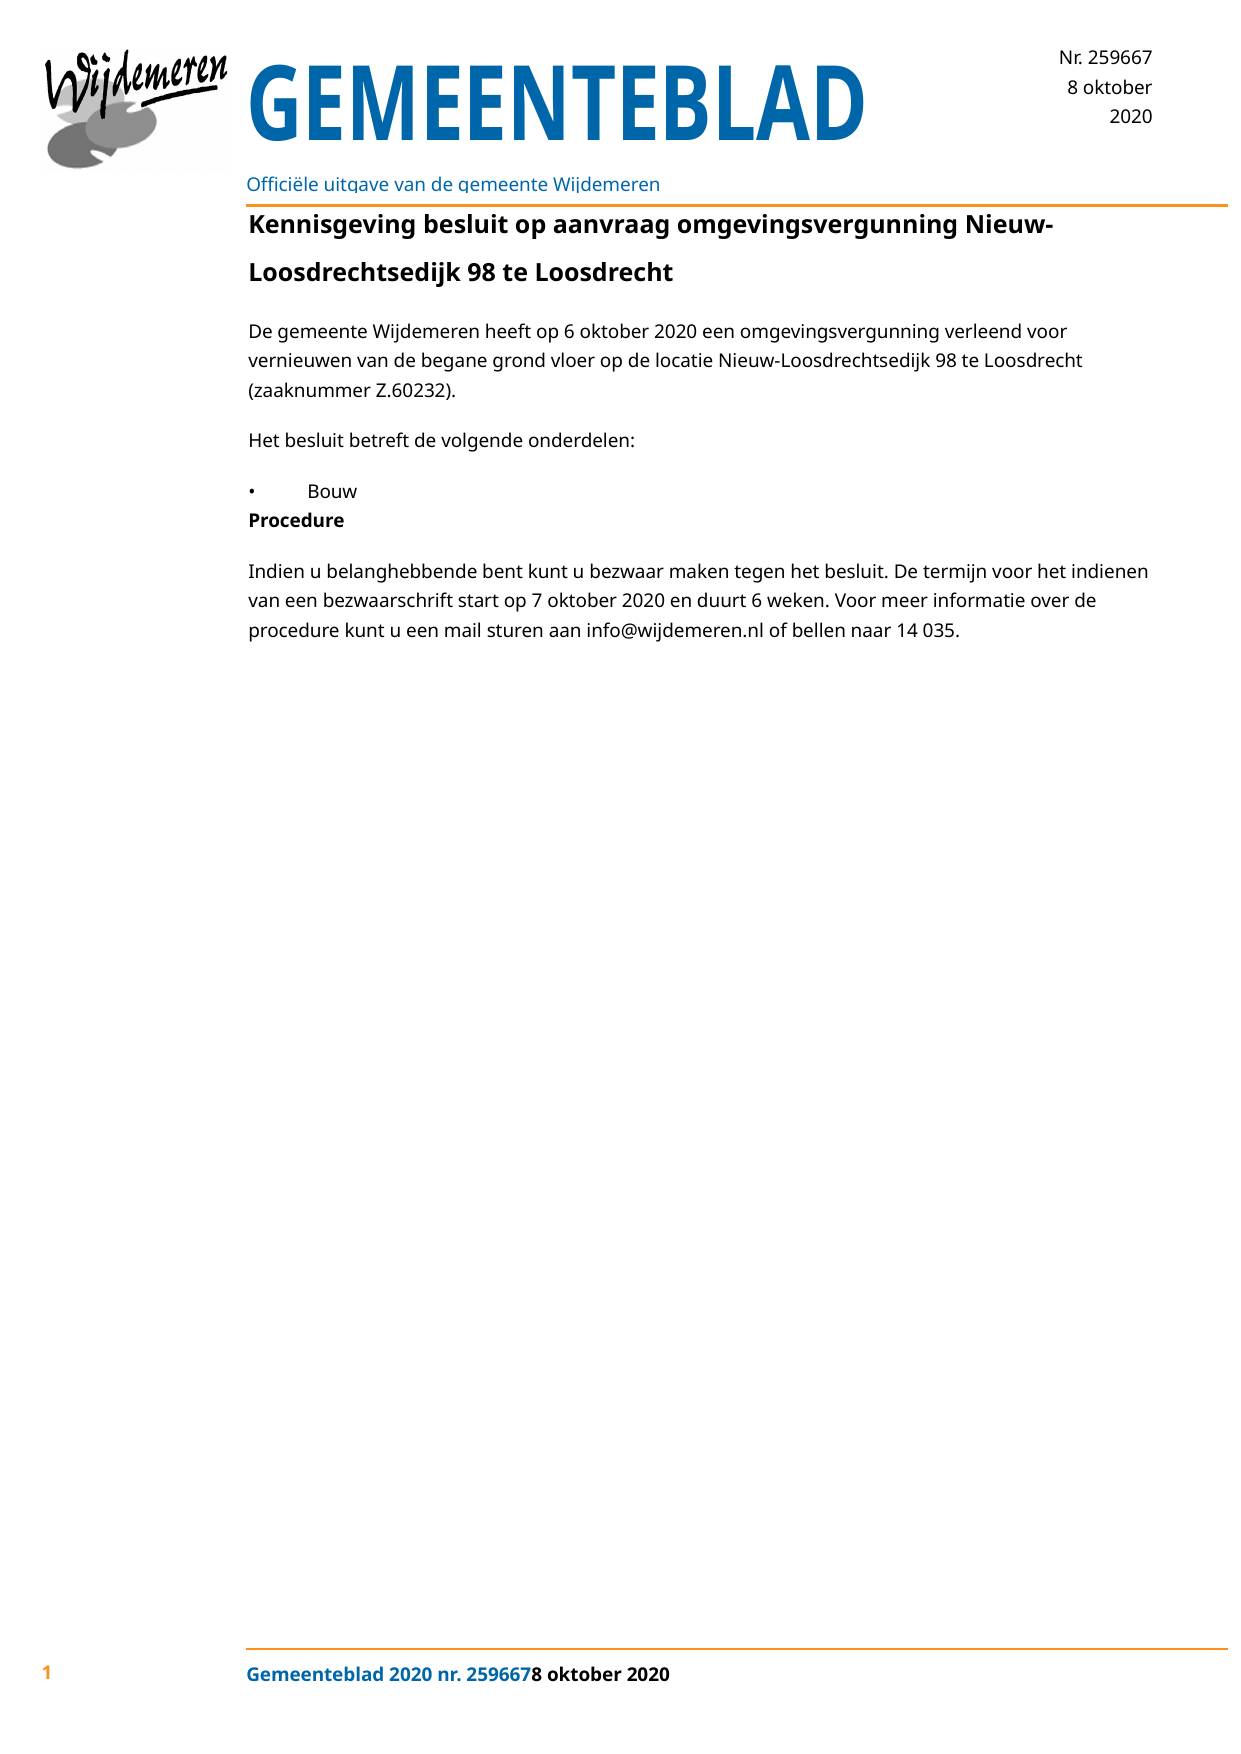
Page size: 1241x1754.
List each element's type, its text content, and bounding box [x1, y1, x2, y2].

text De gemeente Wijdemeren heeft op 6 oktober 2020 een omgevingsvergunning verleend voor vernieuwen van de begane grond vloer op de locatie Nieuw-Loosdrechtsedijk 98 te Loosdrecht (zaaknummer Z.60232). [248, 318, 1152, 403]
text Procedure [248, 507, 1152, 533]
text Indien u belanghebbende bent kunt u bezwaar maken tegen het besluit. De termijn voor het indienen van een bezwaarschrift start op 7 oktober 2020 en duurt 6 weken. Voor meer informatie over de procedure kunt u een mail sturen aan info@wijdemeren.nl of bellen naar 14 035. [248, 558, 1152, 643]
text Kennisgeving besluit op aanvraag omgevingsvergunning Nieuw-Loosdrechtsedijk 98 te Loosdrecht [248, 207, 1152, 288]
text Het besluit betreft de volgende onderdelen: [248, 427, 1152, 453]
picture [41, 47, 231, 172]
list Bouw [248, 478, 1152, 504]
